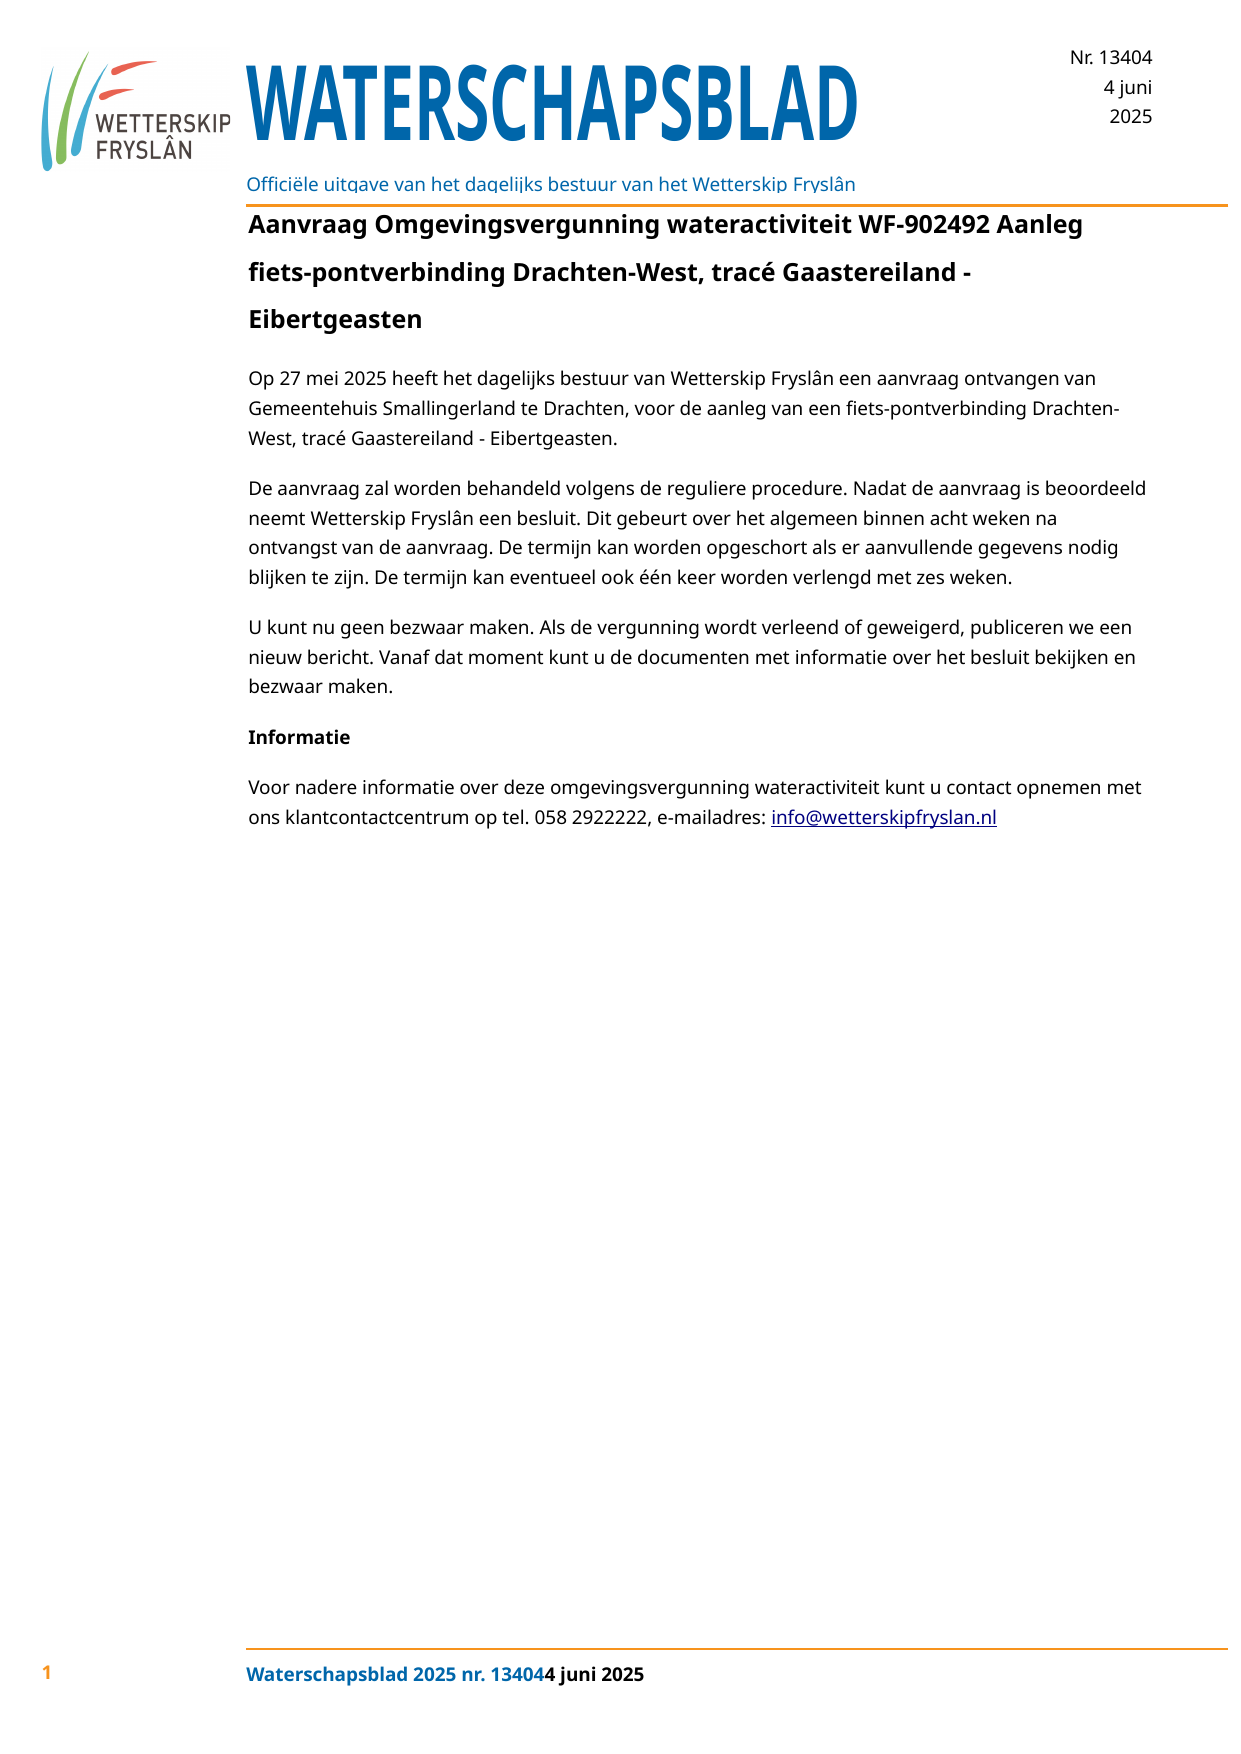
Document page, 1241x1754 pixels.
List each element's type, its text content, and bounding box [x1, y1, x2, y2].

text Aanvraag Omgevingsvergunning wateractiviteit WF-902492 Aanleg fiets-pontverbinding Drachten-West, tracé Gaastereiland - Eibertgeasten [248, 207, 1152, 336]
text Op 27 mei 2025 heeft het dagelijks bestuur van Wetterskip Fryslân een aanvraag ontvangen van Gemeentehuis Smallingerland te Drachten, voor de aanleg van een fiets-pontverbinding Drachten-West, tracé Gaastereiland - Eibertgeasten. [248, 366, 1152, 450]
text Informatie [248, 724, 1152, 749]
picture [41, 47, 231, 172]
text Voor nadere informatie over deze omgevingsvergunning wateractiviteit kunt u contact opnemen met ons klantcontactcentrum op tel. 058 2922222, e-mailadres: info@wetterskipfryslan.nl [248, 774, 1152, 829]
text U kunt nu geen bezwaar maken. Als de vergunning wordt verleend of geweigerd, publiceren we een nieuw bericht. Vanaf dat moment kunt u de documenten met informatie over het besluit bekijken en bezwaar maken. [248, 614, 1152, 699]
text De aanvraag zal worden behandeld volgens de reguliere procedure. Nadat de aanvraag is beoordeeld neemt Wetterskip Fryslân een besluit. Dit gebeurt over het algemeen binnen acht weken na ontvangst van de aanvraag. De termijn kan worden opgeschort als er aanvullende gegevens nodig blijken te zijn. De termijn kan eventueel ook één keer worden verlengd met zes weken. [248, 475, 1152, 589]
